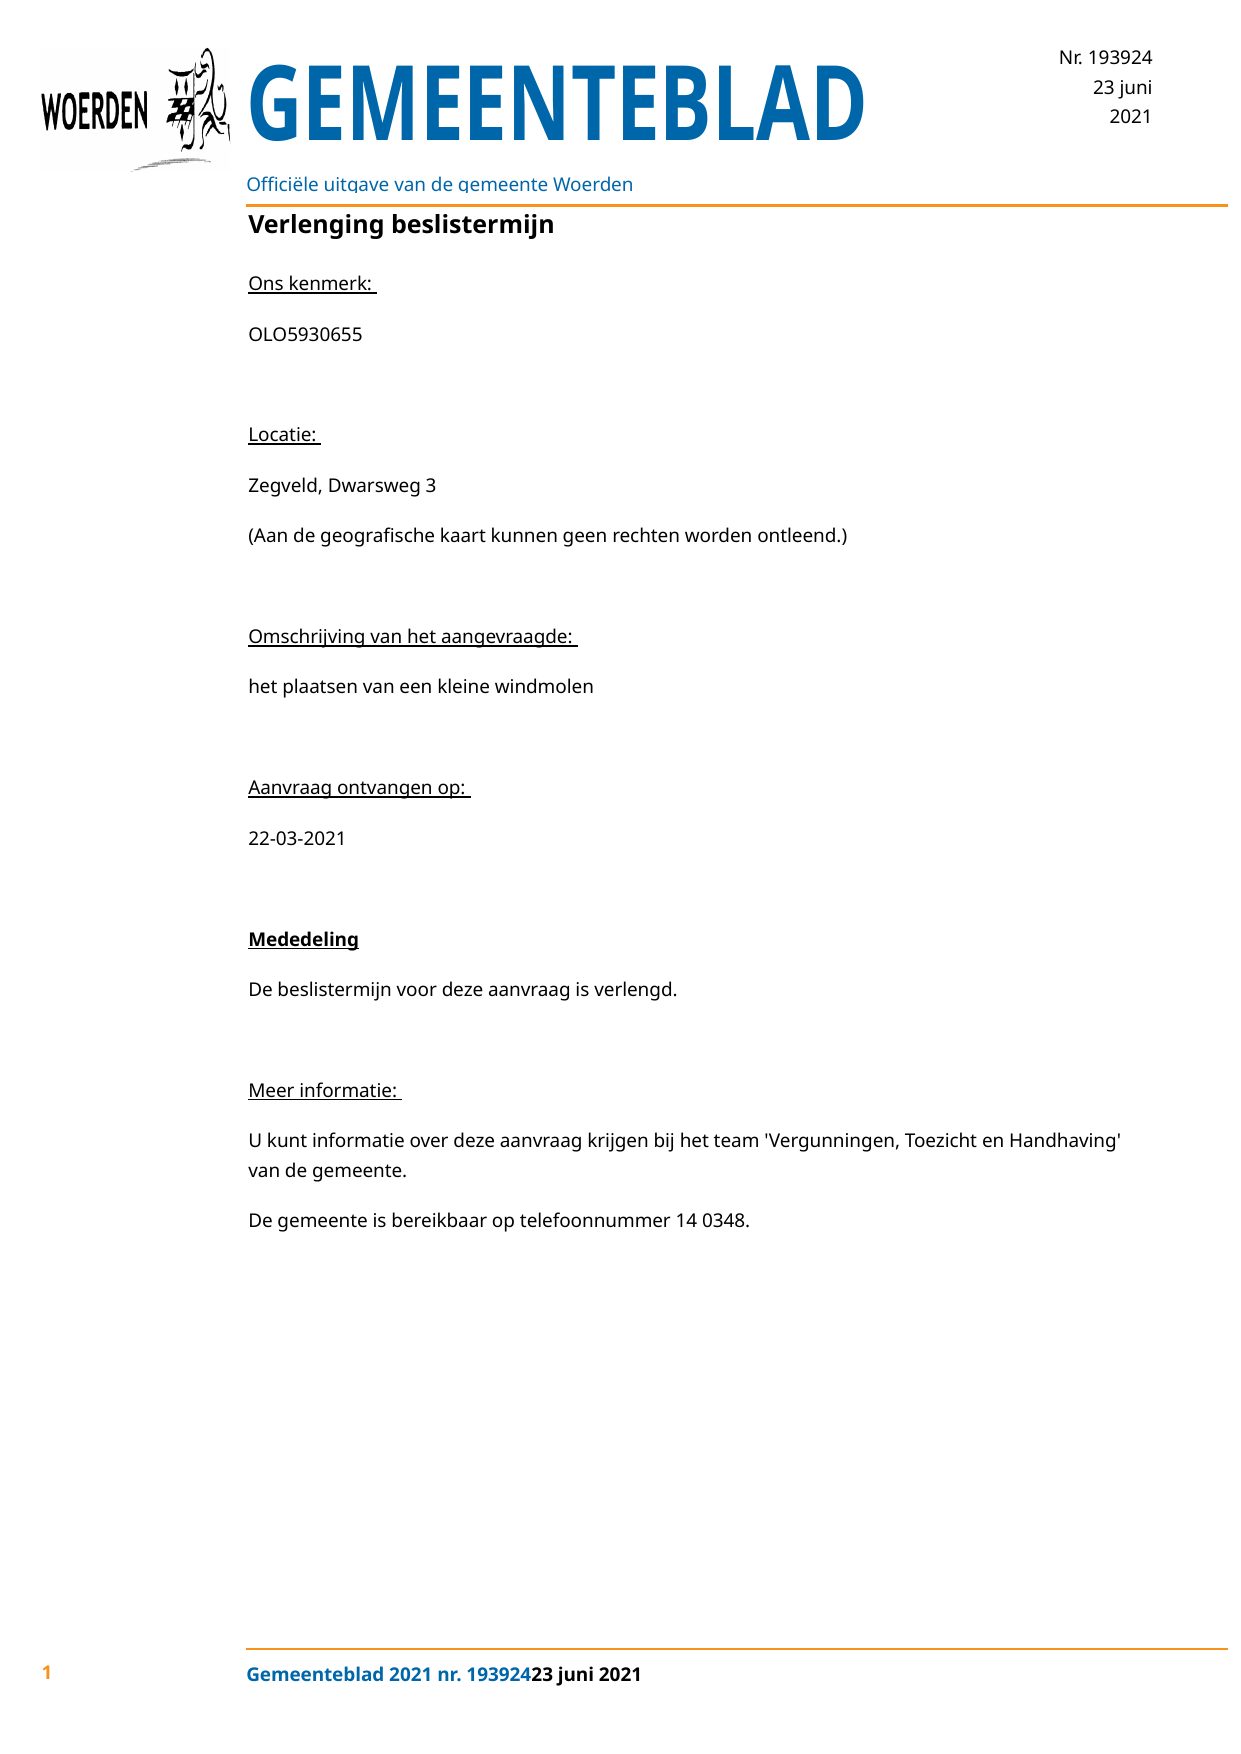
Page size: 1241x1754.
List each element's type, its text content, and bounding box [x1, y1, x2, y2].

text Mededeling [248, 926, 1152, 951]
text De gemeente is bereikbaar op telefoonnummer 14 0348. [248, 1207, 1152, 1233]
text Zegveld, Dwarsweg 3 [248, 472, 1152, 498]
text (Aan de geografische kaart kunnen geen rechten worden ontleend.) [248, 522, 1152, 548]
text Omschrijving van het aangevraagde: [248, 623, 1152, 649]
text het plaatsen van een kleine windmolen [248, 674, 1152, 699]
text De beslistermijn voor deze aanvraag is verlengd. [248, 976, 1152, 1002]
text Aanvraag ontvangen op: [248, 774, 1152, 800]
text OLO5930655 [248, 321, 1152, 346]
text Locatie: [248, 422, 1152, 447]
text U kunt informatie over deze aanvraag krijgen bij het team 'Vergunningen, Toezicht en Handhaving' van de gemeente. [248, 1127, 1152, 1183]
text 22-03-2021 [248, 825, 1152, 851]
picture [41, 47, 231, 172]
text Verlenging beslistermijn [248, 207, 1152, 241]
text Meer informatie: [248, 1077, 1152, 1103]
text Ons kenmerk: [248, 270, 1152, 296]
